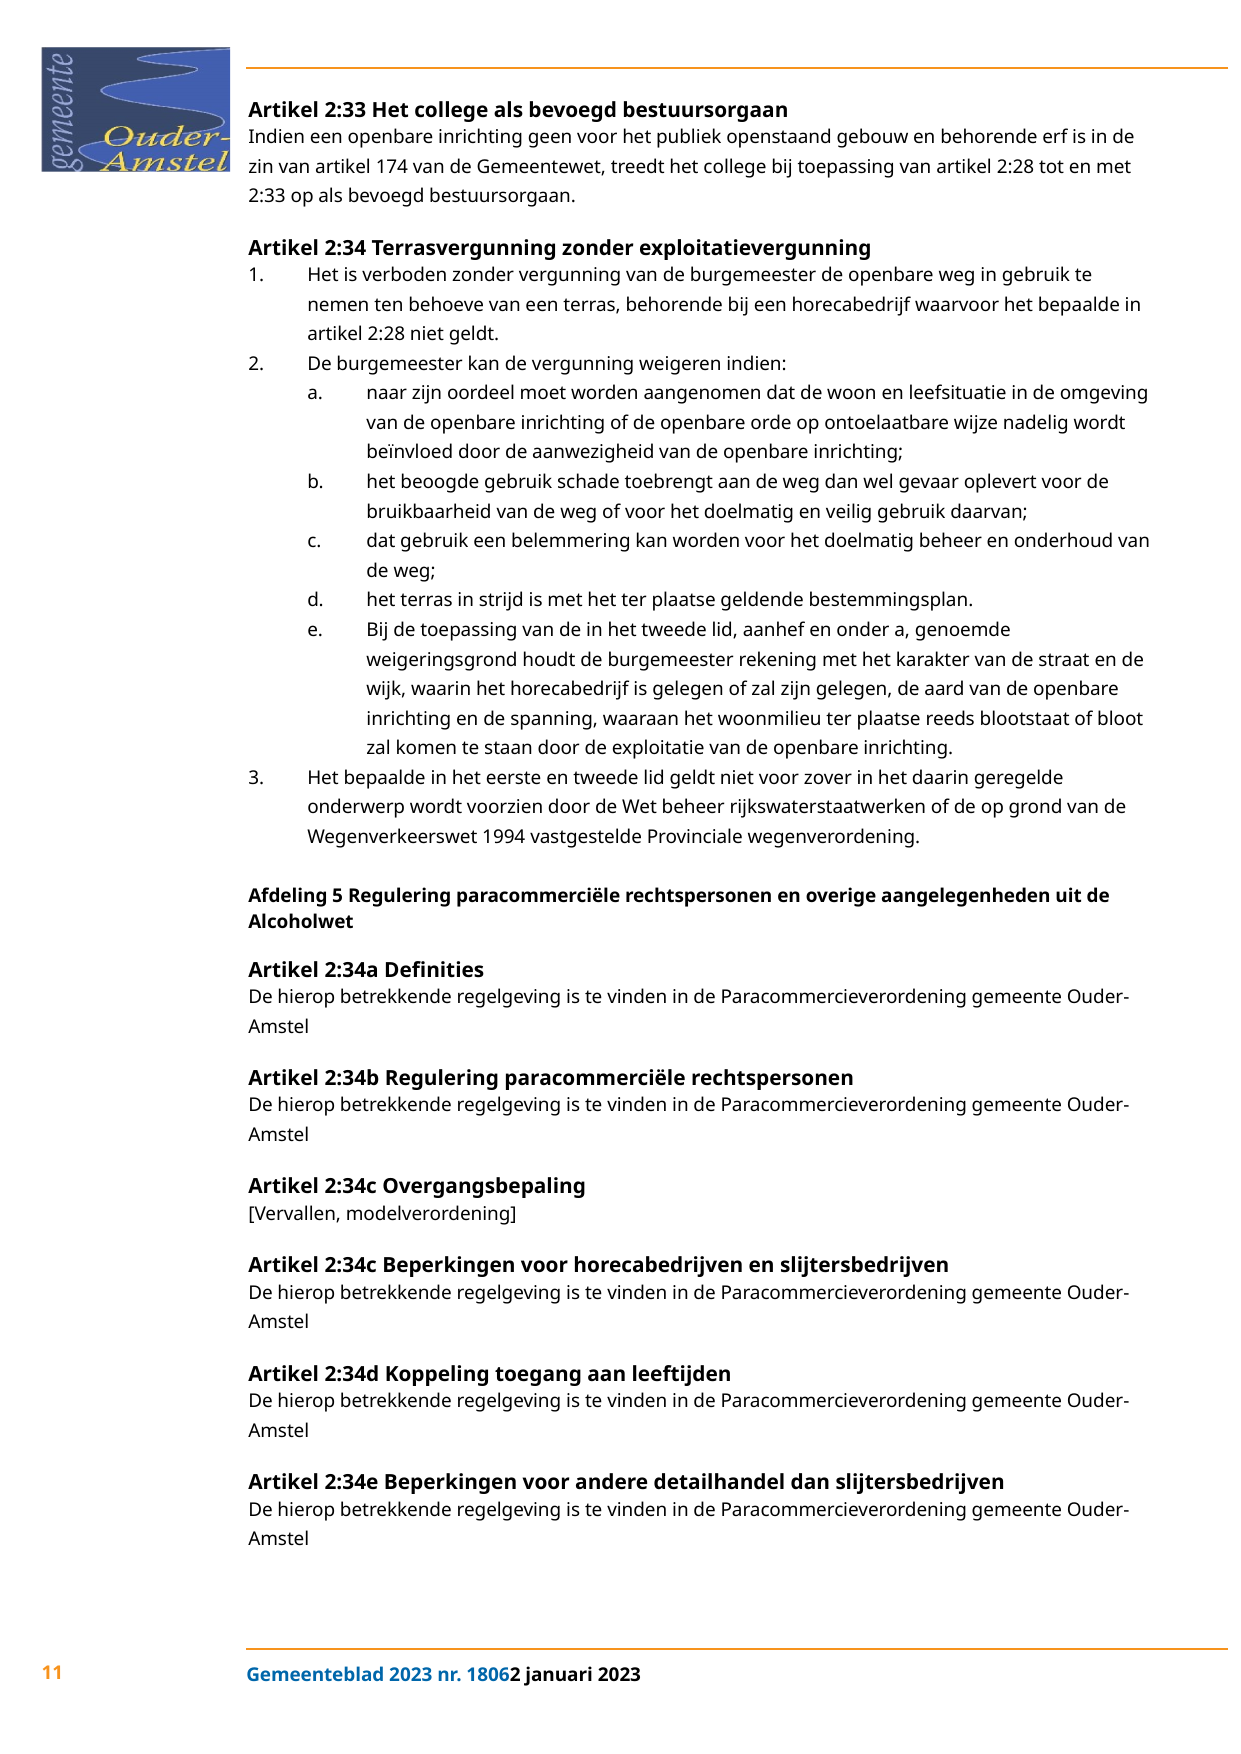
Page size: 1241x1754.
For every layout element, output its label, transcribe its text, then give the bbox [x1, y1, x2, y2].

list het terras in strijd is met het ter plaatse geldende bestemmingsplan. [307, 587, 1152, 612]
list Het is verboden zonder vergunning van de burgemeester de openbare weg in gebruik te nemen ten behoeve van een terras, behorende bij een horecabedrijf waarvoor het bepaalde in artikel 2:28 niet geldt. [248, 261, 1152, 346]
text Indien een openbare inrichting geen voor het publiek openstaand gebouw en behorende erf is in de zin van artikel 174 van de Gemeentewet, treedt het college bij toepassing van artikel 2:28 tot en met 2:33 op als bevoegd bestuursorgaan. [248, 123, 1152, 208]
text Artikel 2:33 Het college als bevoegd bestuursorgaan [248, 95, 1152, 123]
text Afdeling 5 Regulering paracommerciële rechtspersonen en overige aangelegenheden uit de Alcoholwet [248, 882, 1152, 934]
list Bij de toepassing van de in het tweede lid, aanhef en onder a, genoemde weigeringsgrond houdt de burgemeester rekening met het karakter van de straat en de wijk, waarin het horecabedrijf is gelegen of zal zijn gelegen, de aard van de openbare inrichting en de spanning, waaraan het woonmilieu ter plaatse reeds blootstaat of bloot zal komen te staan door de exploitatie van de openbare inrichting. [307, 616, 1152, 760]
text De hierop betrekkende regelgeving is te vinden in de Paracommercieverordening gemeente Ouder-Amstel [248, 983, 1152, 1038]
text Artikel 2:34b Regulering paracommerciële rechtspersonen [248, 1063, 1152, 1092]
text Artikel 2:34d Koppeling toegang aan leeftijden [248, 1359, 1152, 1387]
list dat gebruik een belemmering kan worden voor het doelmatig beheer en onderhoud van de weg; [307, 527, 1152, 583]
text Artikel 2:34c Beperkingen voor horecabedrijven en slijtersbedrijven [248, 1251, 1152, 1279]
list het beoogde gebruik schade toebrengt aan de weg dan wel gevaar oplevert voor de bruikbaarheid van de weg of voor het doelmatig en veilig gebruik daarvan; [307, 468, 1152, 524]
text De hierop betrekkende regelgeving is te vinden in de Paracommercieverordening gemeente Ouder-Amstel [248, 1092, 1152, 1147]
text De hierop betrekkende regelgeving is te vinden in de Paracommercieverordening gemeente Ouder-Amstel [248, 1496, 1152, 1551]
text De hierop betrekkende regelgeving is te vinden in de Paracommercieverordening gemeente Ouder-Amstel [248, 1279, 1152, 1334]
text Artikel 2:34 Terrasvergunning zonder exploitatievergunning [248, 233, 1152, 261]
text [Vervallen, modelverordening] [248, 1200, 1152, 1226]
text Artikel 2:34e Beperkingen voor andere detailhandel dan slijtersbedrijven [248, 1467, 1152, 1496]
text De hierop betrekkende regelgeving is te vinden in de Paracommercieverordening gemeente Ouder-Amstel [248, 1387, 1152, 1443]
text Artikel 2:34c Overgangsbepaling [248, 1172, 1152, 1200]
list naar zijn oordeel moet worden aangenomen dat de woon en leefsituatie in de omgeving van de openbare inrichting of de openbare orde op ontoelaatbare wijze nadelig wordt beïnvloed door de aanwezigheid van de openbare inrichting; [307, 379, 1152, 464]
list Het bepaalde in het eerste en tweede lid geldt niet voor zover in het daarin geregelde onderwerp wordt voorzien door de Wet beheer rijkswaterstaatwerken of de op grond van de Wegenverkeerswet 1994 vastgestelde Provinciale wegenverordening. [248, 764, 1152, 849]
text Artikel 2:34a Definities [248, 955, 1152, 983]
picture [41, 47, 231, 172]
list De burgemeester kan de vergunning weigeren indien: [248, 350, 1152, 376]
